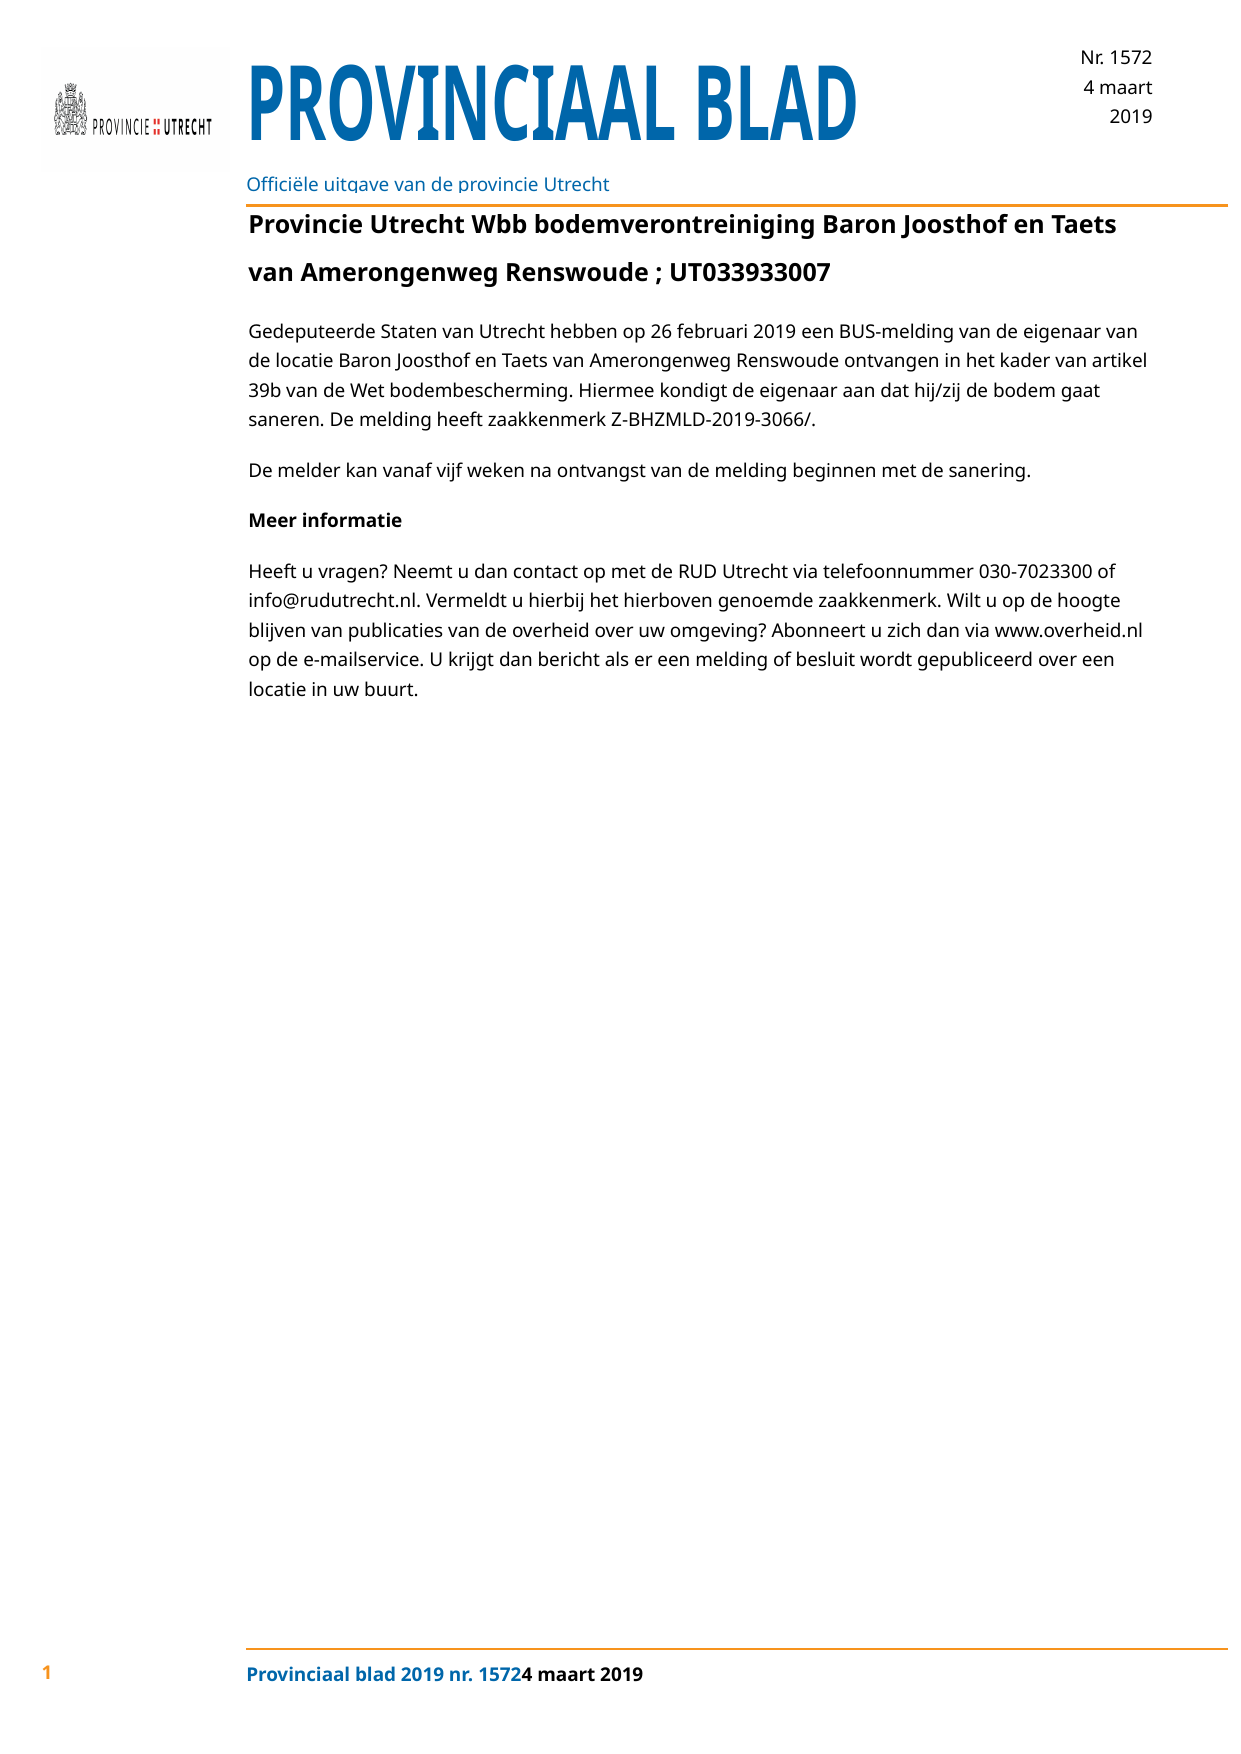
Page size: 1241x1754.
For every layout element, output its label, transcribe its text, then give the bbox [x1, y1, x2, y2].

text De melder kan vanaf vijf weken na ontvangst van de melding beginnen met de sanering. [248, 457, 1152, 483]
text Meer informatie [248, 507, 1152, 533]
text Provincie Utrecht Wbb bodemverontreiniging Baron Joosthof en Taets van Amerongenweg Renswoude ; UT033933007 [248, 207, 1152, 288]
text Heeft u vragen? Neemt u dan contact op met de RUD Utrecht via telefoonnummer 030-7023300 of info@rudutrecht.nl. Vermeldt u hierbij het hierboven genoemde zaakkenmerk. Wilt u op de hoogte blijven van publicaties van de overheid over uw omgeving? Abonneert u zich dan via www.overheid.nl op de e-mailservice. U krijgt dan bericht als er een melding of besluit wordt gepubliceerd over een locatie in uw buurt. [248, 558, 1152, 702]
picture [41, 47, 231, 172]
text Gedeputeerde Staten van Utrecht hebben op 26 februari 2019 een BUS-melding van de eigenaar van de locatie Baron Joosthof en Taets van Amerongenweg Renswoude ontvangen in het kader van artikel 39b van de Wet bodembescherming. Hiermee kondigt de eigenaar aan dat hij/zij de bodem gaat saneren. De melding heeft zaakkenmerk Z-BHZMLD-2019-3066/. [248, 318, 1152, 432]
